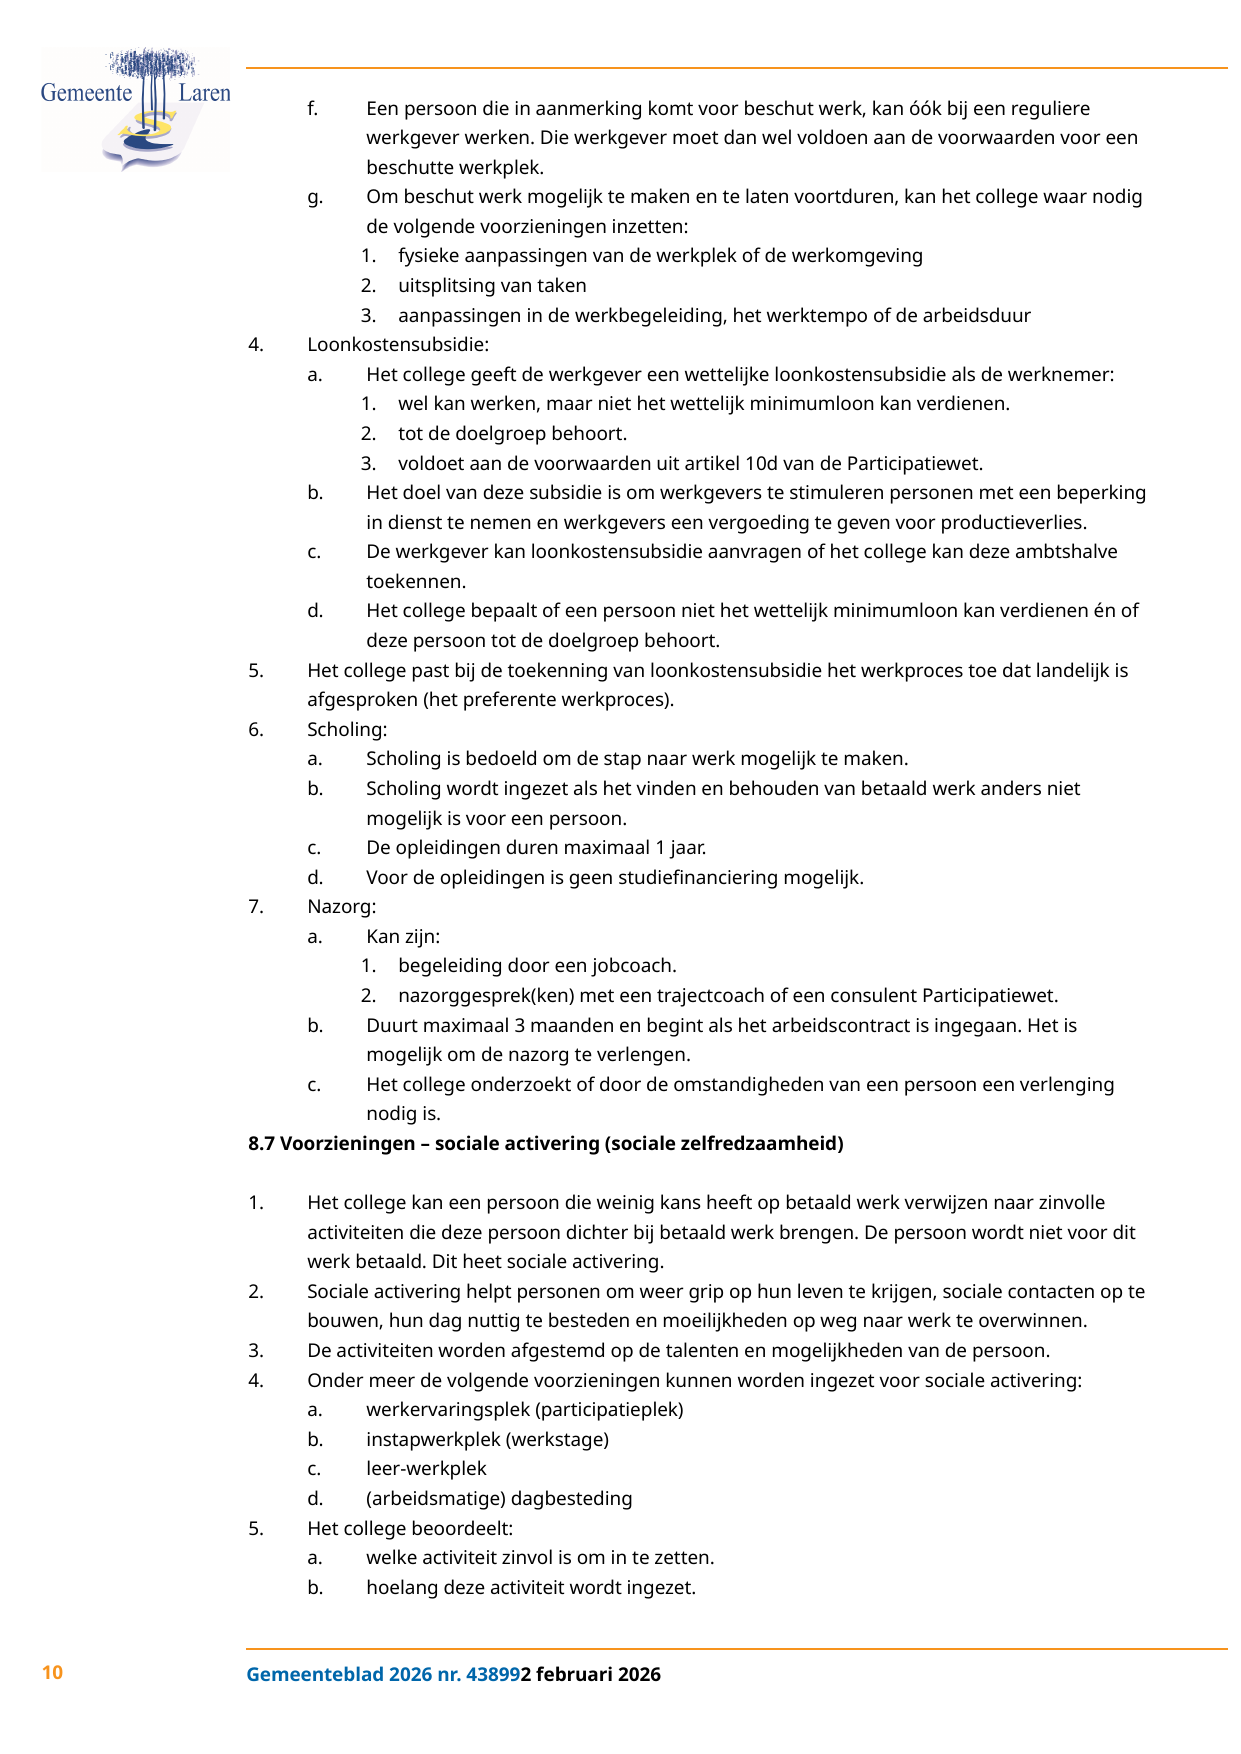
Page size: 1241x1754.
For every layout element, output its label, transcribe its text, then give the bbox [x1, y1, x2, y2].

list Voor de opleidingen is geen studiefinanciering mogelijk. [307, 864, 1152, 890]
list instapwerkplek (werkstage) [307, 1426, 1152, 1452]
list Het college onderzoekt of door de omstandigheden van een persoon een verlenging nodig is. [307, 1071, 1152, 1126]
list wel kan werken, maar niet het wettelijk minimumloon kan verdienen. [361, 391, 1152, 416]
list Het college geeft de werkgever een wettelijke loonkostensubsidie als de werknemer: [307, 361, 1152, 387]
list Het college past bij de toekenning van loonkostensubsidie het werkproces toe dat landelijk is afgesproken (het preferente werkproces). [248, 657, 1152, 712]
list welke activiteit zinvol is om in te zetten. [307, 1544, 1152, 1570]
list Onder meer de volgende voorzieningen kunnen worden ingezet voor sociale activering: [248, 1367, 1152, 1393]
list De activiteiten worden afgestemd op de talenten en mogelijkheden van de persoon. [248, 1337, 1152, 1363]
list Een persoon die in aanmerking komt voor beschut werk, kan óók bij een reguliere werkgever werken. Die werkgever moet dan wel voldoen aan de voorwaarden voor een beschutte werkplek. [307, 95, 1152, 180]
picture [41, 47, 231, 172]
list Het doel van deze subsidie is om werkgevers te stimuleren personen met een beperking in dienst te nemen en werkgevers een vergoeding te geven voor productieverlies. [307, 479, 1152, 535]
list Het college bepaalt of een persoon niet het wettelijk minimumloon kan verdienen én of deze persoon tot de doelgroep behoort. [307, 598, 1152, 653]
list Het college kan een persoon die weinig kans heeft op betaald werk verwijzen naar zinvolle activiteiten die deze persoon dichter bij betaald werk brengen. De persoon wordt niet voor dit werk betaald. Dit heet sociale activering. [248, 1189, 1152, 1274]
list aanpassingen in de werkbegeleiding, het werktempo of de arbeidsduur [361, 302, 1152, 328]
list nazorggesprek(ken) met een trajectcoach of een consulent Participatiewet. [361, 982, 1152, 1008]
list Scholing wordt ingezet als het vinden en behouden van betaald werk anders niet mogelijk is voor een persoon. [307, 775, 1152, 831]
list Kan zijn: [307, 923, 1152, 949]
list begeleiding door een jobcoach. [361, 953, 1152, 978]
list Om beschut werk mogelijk te maken en te laten voortduren, kan het college waar nodig de volgende voorzieningen inzetten: [307, 183, 1152, 239]
list hoelang deze activiteit wordt ingezet. [307, 1574, 1152, 1600]
text 8.7 Voorzieningen – sociale activering (sociale zelfredzaamheid) [248, 1130, 1152, 1156]
list fysieke aanpassingen van de werkplek of de werkomgeving [361, 243, 1152, 268]
list (arbeidsmatige) dagbesteding [307, 1485, 1152, 1511]
list voldoet aan de voorwaarden uit artikel 10d van de Participatiewet. [361, 450, 1152, 476]
list werkervaringsplek (participatieplek) [307, 1396, 1152, 1422]
list Het college beoordeelt: [248, 1515, 1152, 1541]
list Nazorg: [248, 893, 1152, 919]
list De opleidingen duren maximaal 1 jaar. [307, 834, 1152, 860]
list Duurt maximaal 3 maanden en begint als het arbeidscontract is ingegaan. Het is mogelijk om de nazorg te verlengen. [307, 1012, 1152, 1067]
list tot de doelgroep behoort. [361, 420, 1152, 446]
list Sociale activering helpt personen om weer grip op hun leven te krijgen, sociale contacten op te bouwen, hun dag nuttig te besteden en moeilijkheden op weg naar werk te overwinnen. [248, 1278, 1152, 1333]
list leer-werkplek [307, 1456, 1152, 1481]
list Loonkostensubsidie: [248, 331, 1152, 357]
list De werkgever kan loonkostensubsidie aanvragen of het college kan deze ambtshalve toekennen. [307, 538, 1152, 594]
list Scholing: [248, 716, 1152, 742]
list Scholing is bedoeld om de stap naar werk mogelijk te maken. [307, 746, 1152, 771]
list uitsplitsing van taken [361, 272, 1152, 298]
